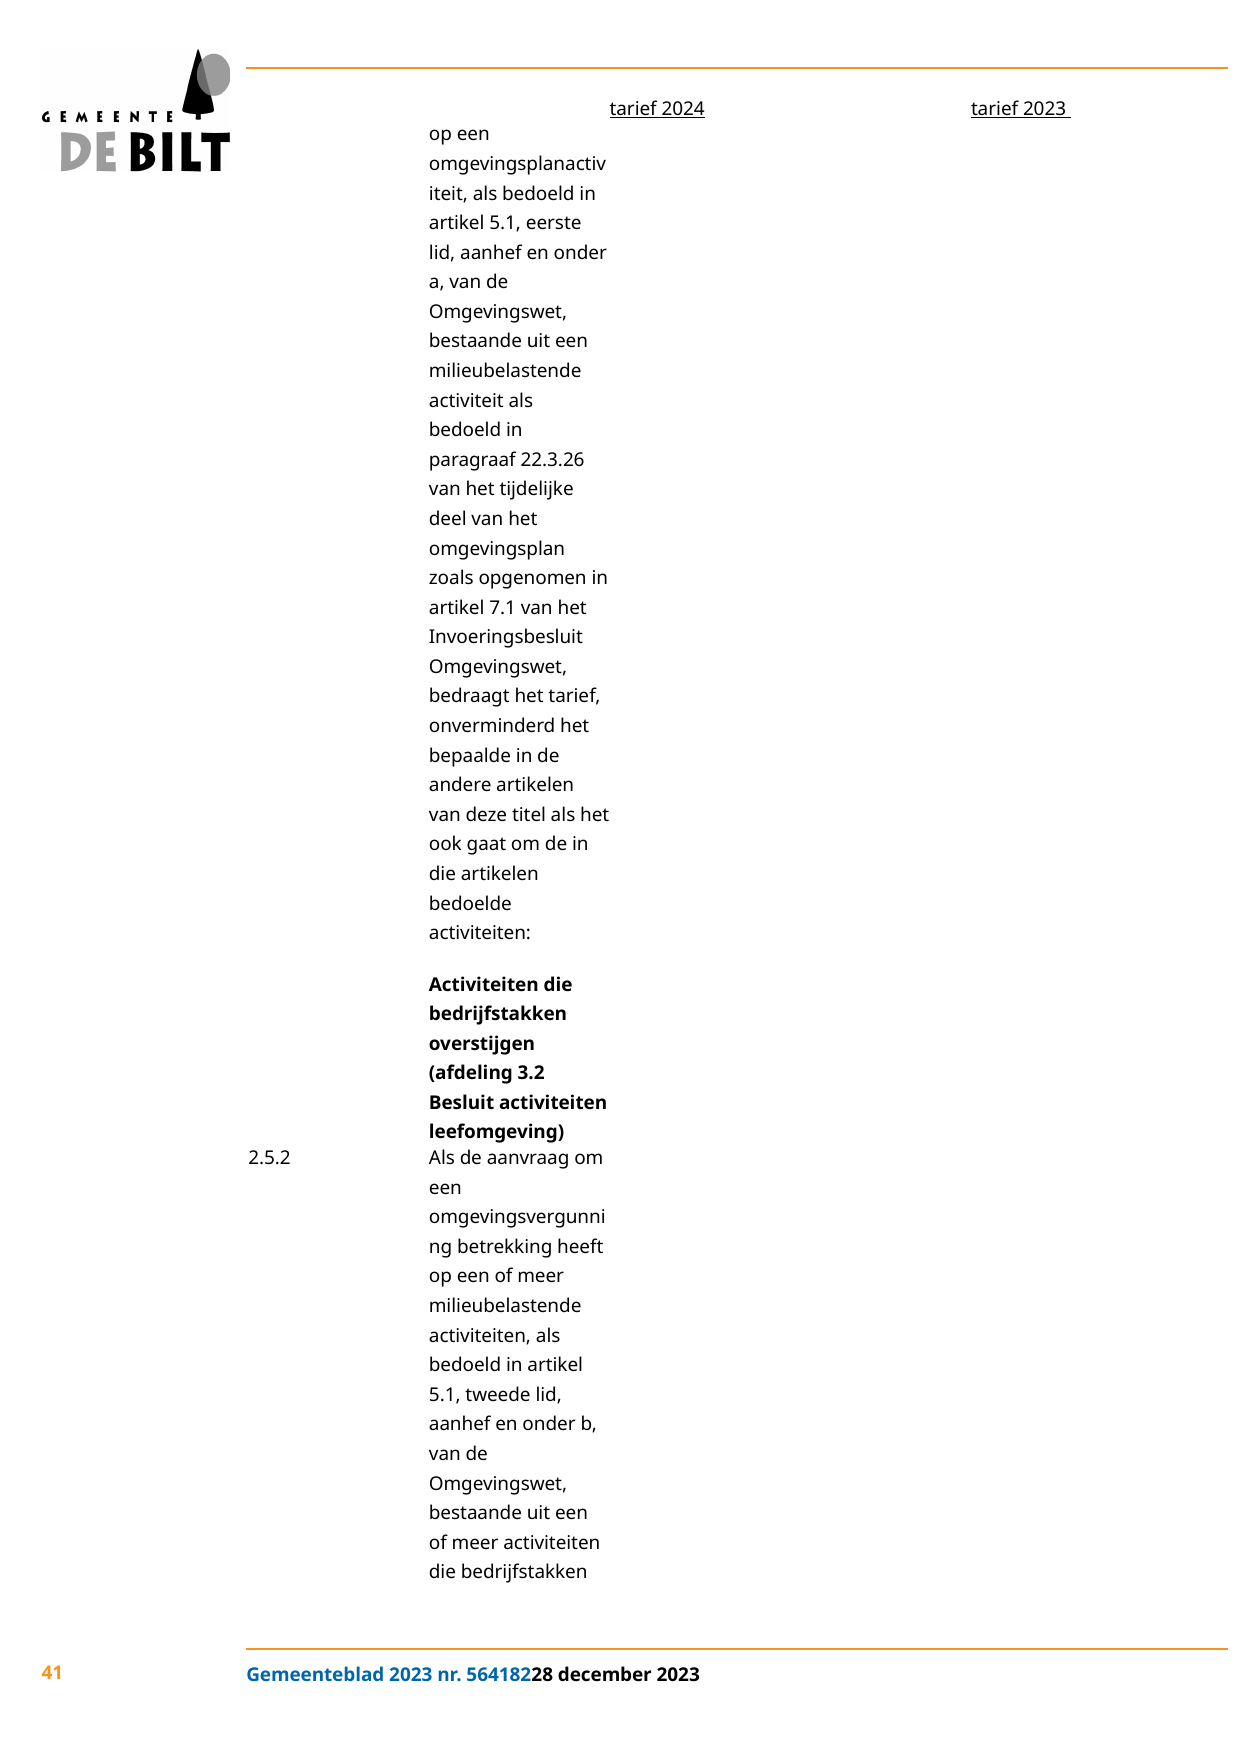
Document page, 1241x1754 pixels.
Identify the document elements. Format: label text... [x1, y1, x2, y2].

table_cell 2.5.2 [248, 1144, 429, 1584]
table_cell [248, 121, 429, 945]
table_cell Activiteiten die bedrijfstakken overstijgen (afdeling 3.2 Besluit activiteiten leefomgeving) [429, 971, 609, 1144]
table_cell [971, 1144, 1152, 1584]
table_cell [609, 121, 971, 945]
table_header tarief 2023 [971, 95, 1152, 121]
table_cell Als de aanvraag om een omgevingsvergunning betrekking heeft op een of meer milieubelastende activiteiten, als bedoeld in artikel 5.1, tweede lid, aanhef en onder b, van de Omgevingswet, bestaande uit een of meer activiteiten die bedrijfstakken [429, 1144, 609, 1584]
table_header tarief 2024 [609, 95, 971, 121]
picture [41, 47, 231, 172]
table_cell [971, 945, 1152, 971]
table_cell [609, 945, 971, 971]
table_cell [609, 971, 971, 1144]
table_cell [248, 971, 429, 1144]
table_cell [248, 945, 429, 971]
table_cell [971, 971, 1152, 1144]
table_cell [971, 121, 1152, 945]
table_header [429, 95, 609, 121]
table_header [248, 95, 429, 121]
table_cell op een omgevingsplanactiviteit, als bedoeld in artikel 5.1, eerste lid, aanhef en onder a, van de Omgevingswet, bestaande uit een milieubelastende activiteit als bedoeld in paragraaf 22.3.26 van het tijdelijke deel van het omgevingsplan zoals opgenomen in artikel 7.1 van het Invoeringsbesluit Omgevingswet, bedraagt het tarief, onverminderd het bepaalde in de andere artikelen van deze titel als het ook gaat om de in die artikelen bedoelde activiteiten: [429, 121, 609, 945]
table_cell [609, 1144, 971, 1584]
table_cell [429, 945, 609, 971]
